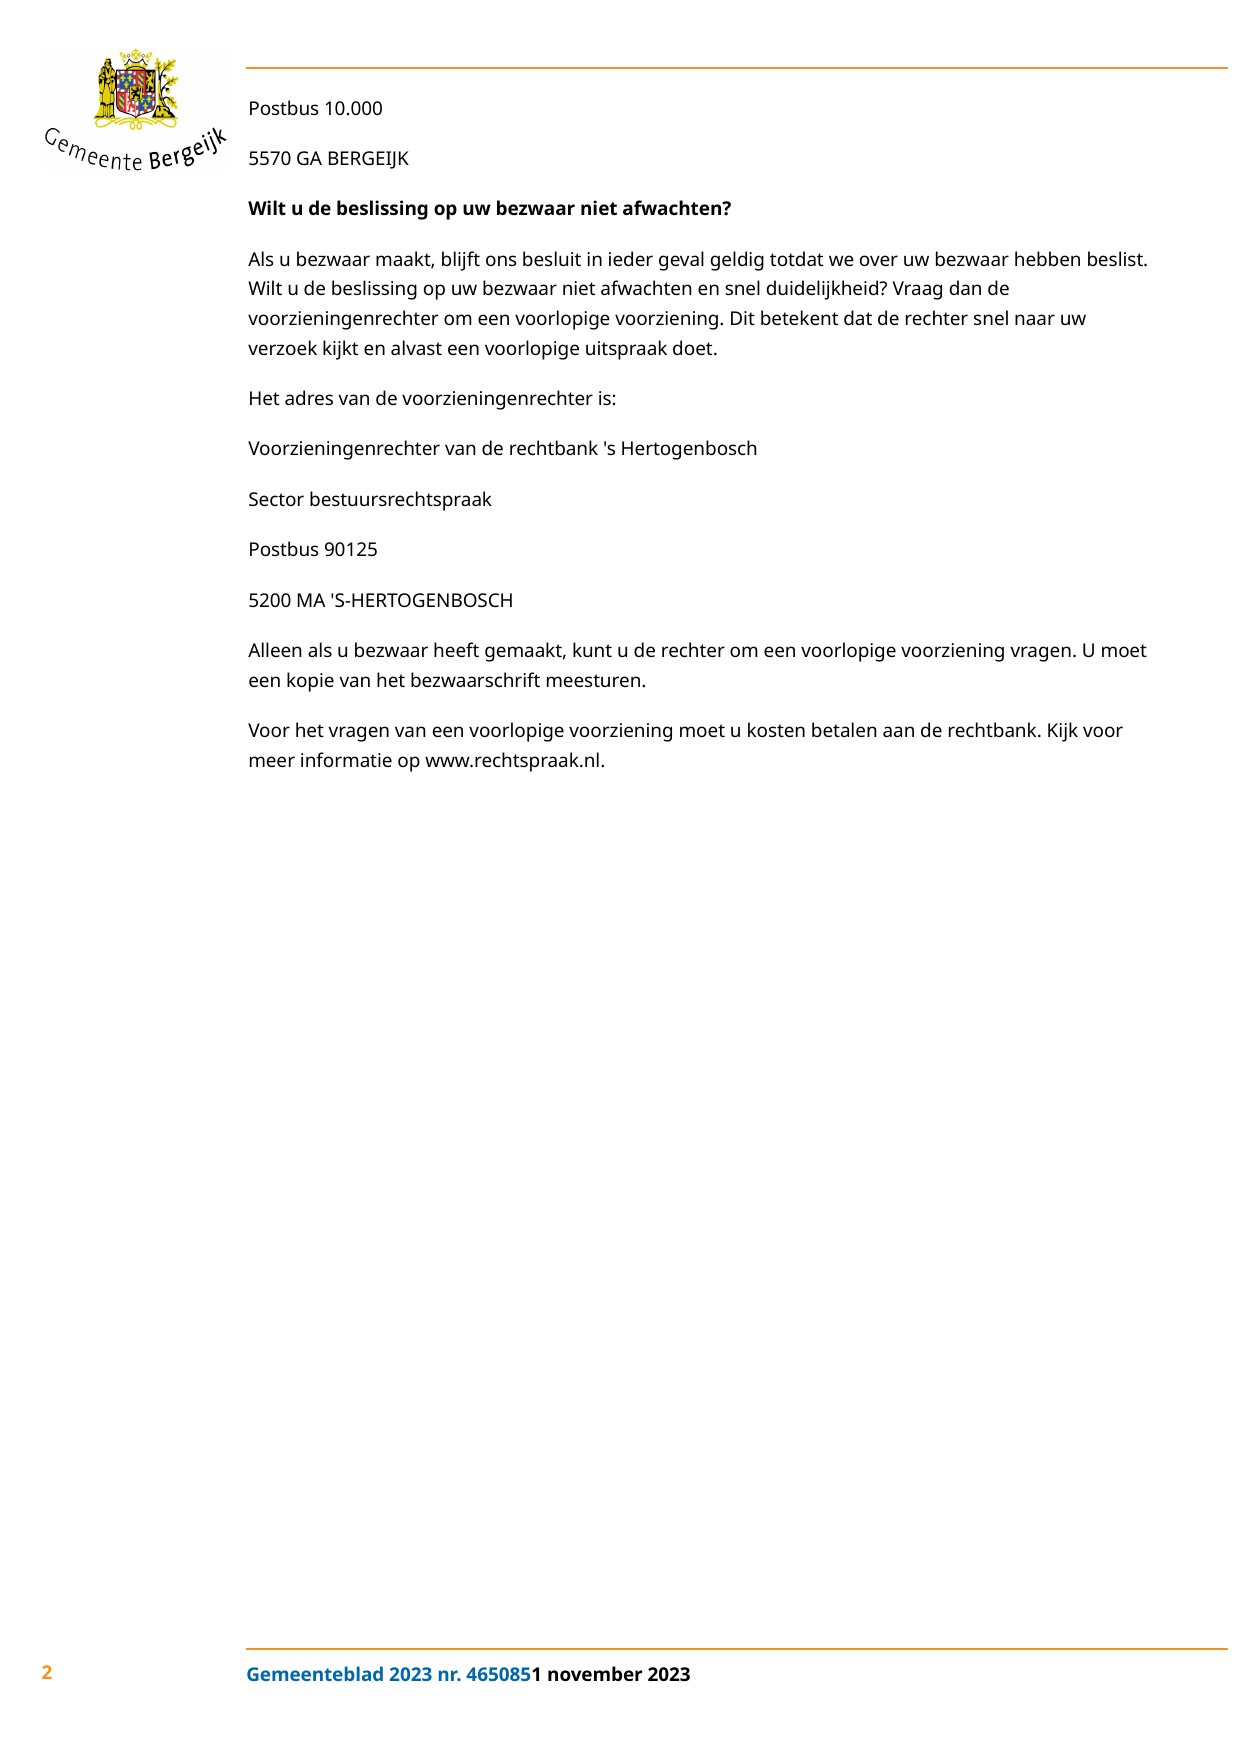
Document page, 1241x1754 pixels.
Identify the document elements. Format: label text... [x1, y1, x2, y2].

text 5200 MA 'S-HERTOGENBOSCH [248, 587, 1152, 613]
text Wilt u de beslissing op uw bezwaar niet afwachten? [248, 196, 1152, 221]
text 5570 GA BERGEIJK [248, 145, 1152, 171]
text Het adres van de voorzieningenrechter is: [248, 385, 1152, 411]
text Voor het vragen van een voorlopige voorziening moet u kosten betalen aan de rechtbank. Kijk voor meer informatie op www.rechtspraak.nl. [248, 717, 1152, 773]
text Postbus 90125 [248, 536, 1152, 562]
text Postbus 10.000 [248, 95, 1152, 121]
picture [41, 47, 231, 172]
text Voorzieningenrechter van de rechtbank 's Hertogenbosch [248, 436, 1152, 461]
text Alleen als u bezwaar heeft gemaakt, kunt u de rechter om een voorlopige voorziening vragen. U moet een kopie van het bezwaarschrift meesturen. [248, 637, 1152, 693]
text Als u bezwaar maakt, blijft ons besluit in ieder geval geldig totdat we over uw bezwaar hebben beslist. Wilt u de beslissing op uw bezwaar niet afwachten en snel duidelijkheid? Vraag dan de voorzieningenrechter om een voorlopige voorziening. Dit betekent dat de rechter snel naar uw verzoek kijkt en alvast een voorlopige uitspraak doet. [248, 246, 1152, 361]
text Sector bestuursrechtspraak [248, 486, 1152, 512]
